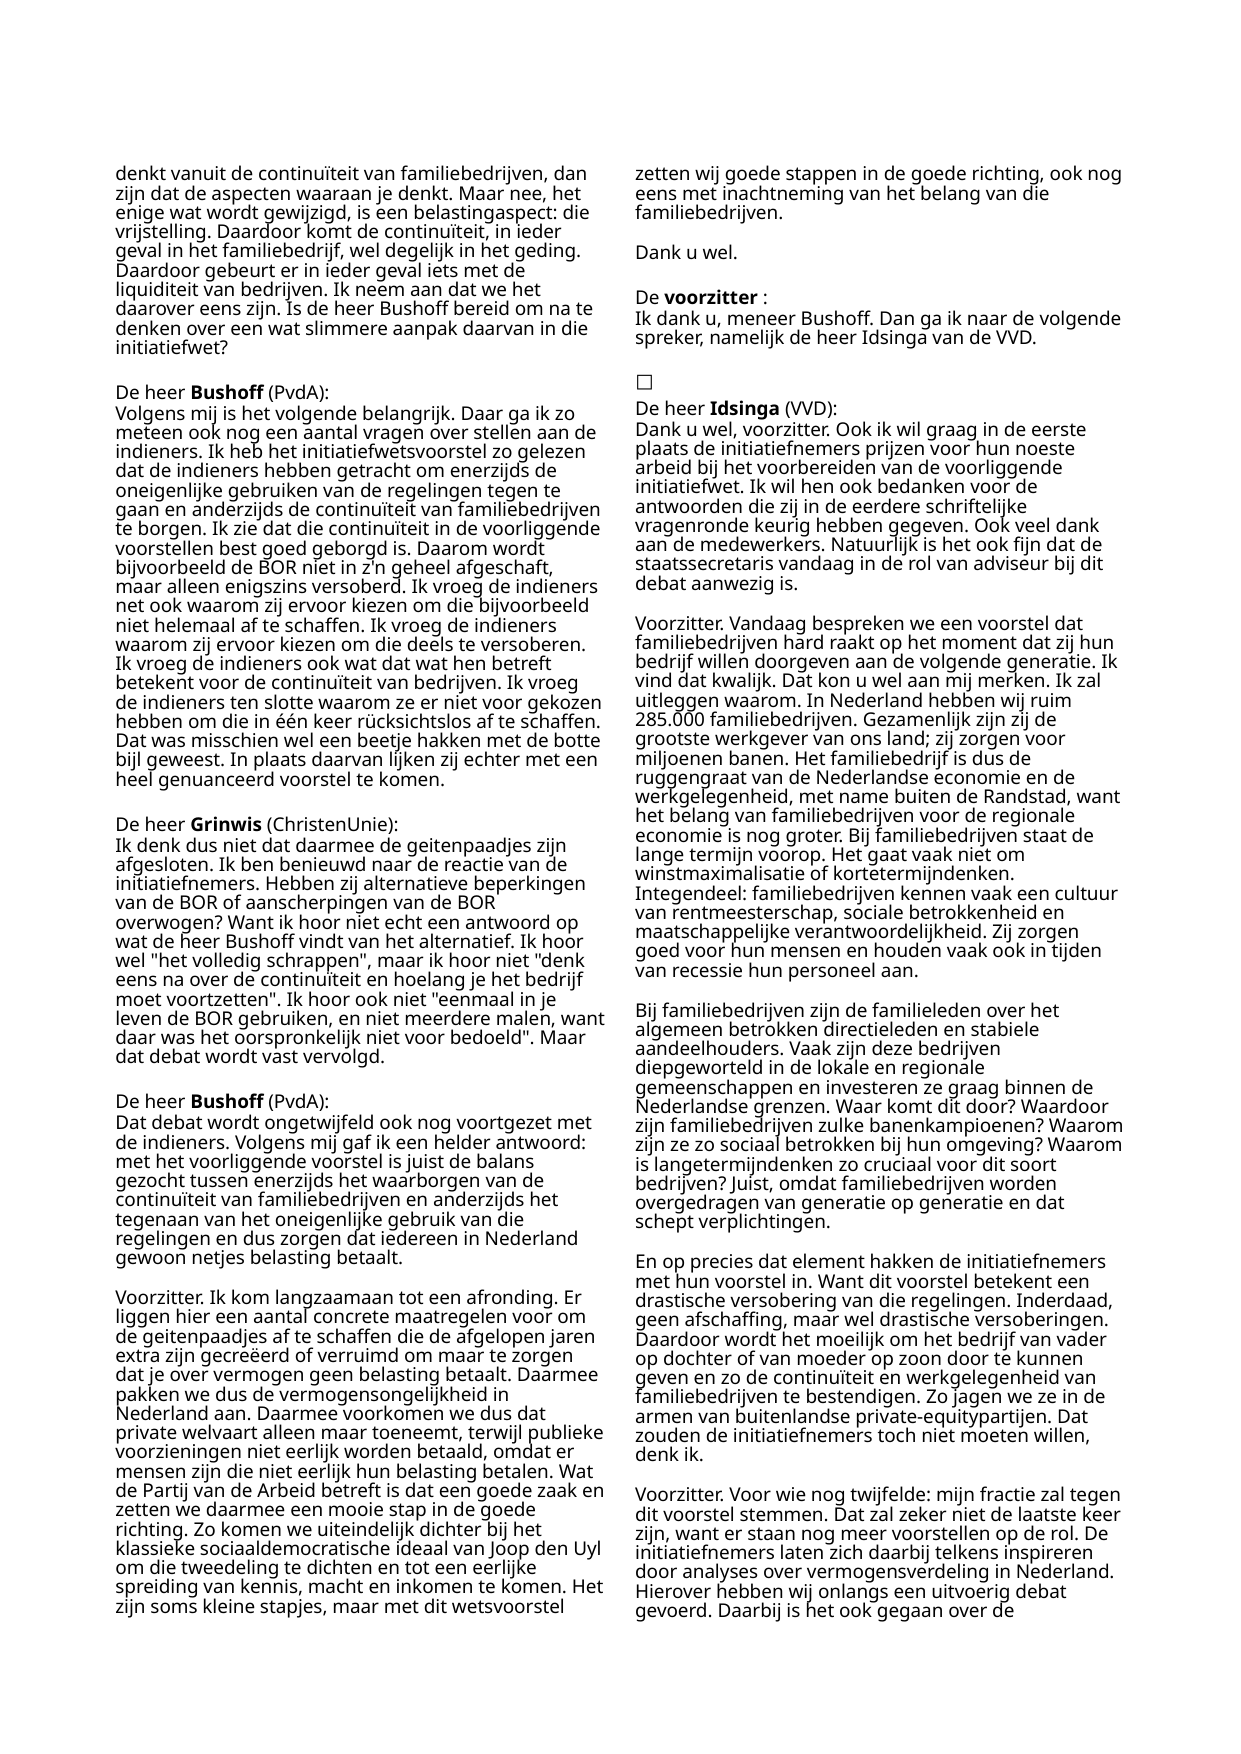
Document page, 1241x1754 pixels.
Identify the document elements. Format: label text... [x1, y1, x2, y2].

text Dank u wel, voorzitter. Ook ik wil graag in de eerste plaats de initiatiefnemers prijzen voor hun noeste arbeid bij het voorbereiden van de voorliggende initiatiefwet. Ik wil hen ook bedanken voor de antwoorden die zij in de eerdere schriftelijke vragenronde keurig hebben gegeven. Ook veel dank aan de medewerkers. Natuurlijk is het ook fijn dat de staatssecretaris vandaag in de rol van adviseur bij dit debat aanwezig is. [635, 421, 1125, 594]
text Voorzitter. Ik kom langzaamaan tot een afronding. Er liggen hier een aantal concrete maatregelen voor om de geitenpaadjes af te schaffen die de afgelopen jaren extra zijn gecreëerd of verruimd om maar te zorgen dat je over vermogen geen belasting betaalt. Daarmee pakken we dus de vermogensongelijkheid in Nederland aan. Daarmee voorkomen we dus dat private welvaart alleen maar toeneemt, terwijl publieke voorzieningen niet eerlijk worden betaald, omdat er mensen zijn die niet eerlijk hun belasting betalen. Wat de Partij van de Arbeid betreft is dat een goede zaak en zetten we daarmee een mooie stap in de goede richting. Zo komen we uiteindelijk dichter bij het klassieke sociaaldemocratische ideaal van Joop den Uyl om die tweedeling te dichten en tot een eerlijke spreiding van kennis, macht en inkomen te komen. Het zijn soms kleine stapjes, maar met dit wetsvoorstel [115, 1289, 605, 1617]
text Bij familiebedrijven zijn de familieleden over het algemeen betrokken directieleden en stabiele aandeelhouders. Vaak zijn deze bedrijven diepgeworteld in de lokale en regionale gemeenschappen en investeren ze graag binnen de Nederlandse grenzen. Waar komt dit door? Waardoor zijn familiebedrijven zulke banenkampioenen? Waarom zijn ze zo sociaal betrokken bij hun omgeving? Waarom is langetermijndenken zo cruciaal voor dit soort bedrijven? Juist, omdat familiebedrijven worden overgedragen van generatie op generatie en dat schept verplichtingen. [635, 1002, 1125, 1233]
text De heer Grinwis (ChristenUnie): [115, 811, 605, 837]
text Volgens mij is het volgende belangrijk. Daar ga ik zo meteen ook nog een aantal vragen over stellen aan de indieners. Ik heb het initiatiefwetsvoorstel zo gelezen dat de indieners hebben getracht om enerzijds de oneigenlijke gebruiken van de regelingen tegen te gaan en anderzijds de continuïteit van familiebedrijven te borgen. Ik zie dat die continuïteit in de voorliggende voorstellen best goed geborgd is. Daarom wordt bijvoorbeeld de BOR niet in z'n geheel afgeschaft, maar alleen enigszins versoberd. Ik vroeg de indieners net ook waarom zij ervoor kiezen om die bijvoorbeeld niet helemaal af te schaffen. Ik vroeg de indieners waarom zij ervoor kiezen om die deels te versoberen. Ik vroeg de indieners ook wat dat wat hen betreft betekent voor de continuïteit van bedrijven. Ik vroeg de indieners ten slotte waarom ze er niet voor gekozen hebben om die in één keer rücksichtslos af te schaffen. Dat was misschien wel een beetje hakken met de botte bijl geweest. In plaats daarvan lijken zij echter met een heel genuanceerd voorstel te komen. [115, 404, 605, 790]
text Dat debat wordt ongetwijfeld ook nog voortgezet met de indieners. Volgens mij gaf ik een helder antwoord: met het voorliggende voorstel is juist de balans gezocht tussen enerzijds het waarborgen van de continuïteit van familiebedrijven en anderzijds het tegenaan van het oneigenlijke gebruik van die regelingen en dus zorgen dat iedereen in Nederland gewoon netjes belasting betaalt. [115, 1114, 605, 1268]
text Voorzitter. Vandaag bespreken we een voorstel dat familiebedrijven hard raakt op het moment dat zij hun bedrijf willen doorgeven aan de volgende generatie. Ik vind dat kwalijk. Dat kon u wel aan mij merken. Ik zal uitleggen waarom. In Nederland hebben wij ruim 285.000 familiebedrijven. Gezamenlijk zijn zij de grootste werkgever van ons land; zij zorgen voor miljoenen banen. Het familiebedrijf is dus de ruggengraat van de Nederlandse economie en de werkgelegenheid, met name buiten de Randstad, want het belang van familiebedrijven voor de regionale economie is nog groter. Bij familiebedrijven staat de lange termijn voorop. Het gaat vaak niet om winstmaximalisatie of kortetermijndenken. Integendeel: familiebedrijven kennen vaak een cultuur van rentmeesterschap, sociale betrokkenheid en maatschappelijke verantwoordelijkheid. Zij zorgen goed voor hun mensen en houden vaak ook in tijden van recessie hun personeel aan. [635, 615, 1125, 981]
text De heer Idsinga (VVD): [635, 395, 1125, 421]
text zetten wij goede stappen in de goede richting, ook nog eens met inachtneming van het belang van die familiebedrijven. [635, 165, 1125, 223]
text Voorzitter. Voor wie nog twijfelde: mijn fractie zal tegen dit voorstel stemmen. Dat zal zeker niet de laatste keer zijn, want er staan nog meer voorstellen op de rol. De initiatiefnemers laten zich daarbij telkens inspireren door analyses over vermogensverdeling in Nederland. Hierover hebben wij onlangs een uitvoerig debat gevoerd. Daarbij is het ook gegaan over de [635, 1486, 1125, 1621]
text Dank u wel. [635, 244, 1125, 263]
text De heer Bushoff (PvdA): [115, 379, 605, 404]
text Ik dank u, meneer Bushoff. Dan ga ik naar de volgende spreker, namelijk de heer Idsinga van de VVD. [635, 310, 1125, 348]
text De voorzitter : [635, 284, 1125, 310]
text Ik denk dus niet dat daarmee de geitenpaadjes zijn afgesloten. Ik ben benieuwd naar de reactie van de initiatiefnemers. Hebben zij alternatieve beperkingen van de BOR of aanscherpingen van de BOR overwogen? Want ik hoor niet echt een antwoord op wat de heer Bushoff vindt van het alternatief. Ik hoor wel "het volledig schrappen", maar ik hoor niet "denk eens na over de continuïteit en hoelang je het bedrijf moet voortzetten". Ik hoor ook niet "eenmaal in je leven de BOR gebruiken, en niet meerdere malen, want daar was het oorspronkelijk niet voor bedoeld". Maar dat debat wordt vast vervolgd. [115, 837, 605, 1068]
text De heer Bushoff (PvdA): [115, 1089, 605, 1114]
text En op precies dat element hakken de initiatiefnemers met hun voorstel in. Want dit voorstel betekent een drastische versobering van die regelingen. Inderdaad, geen afschaffing, maar wel drastische versoberingen. Daardoor wordt het moeilijk om het bedrijf van vader op dochter of van moeder op zoon door te kunnen geven en zo de continuïteit en werkgelegenheid van familiebedrijven te bestendigen. Zo jagen we ze in de armen van buitenlandse private-equitypartijen. Dat zouden de initiatiefnemers toch niet moeten willen, denk ik. [635, 1253, 1125, 1466]
text denkt vanuit de continuïteit van familiebedrijven, dan zijn dat de aspecten waaraan je denkt. Maar nee, het enige wat wordt gewijzigd, is een belastingaspect: die vrijstelling. Daardoor komt de continuïteit, in ieder geval in het familiebedrijf, wel degelijk in het geding. Daardoor gebeurt er in ieder geval iets met de liquiditeit van bedrijven. Ik neem aan dat we het daarover eens zijn. Is de heer Bushoff bereid om na te denken over een wat slimmere aanpak daarvan in die initiatiefwet? [115, 165, 605, 358]
text ⬜ [635, 369, 1125, 395]
